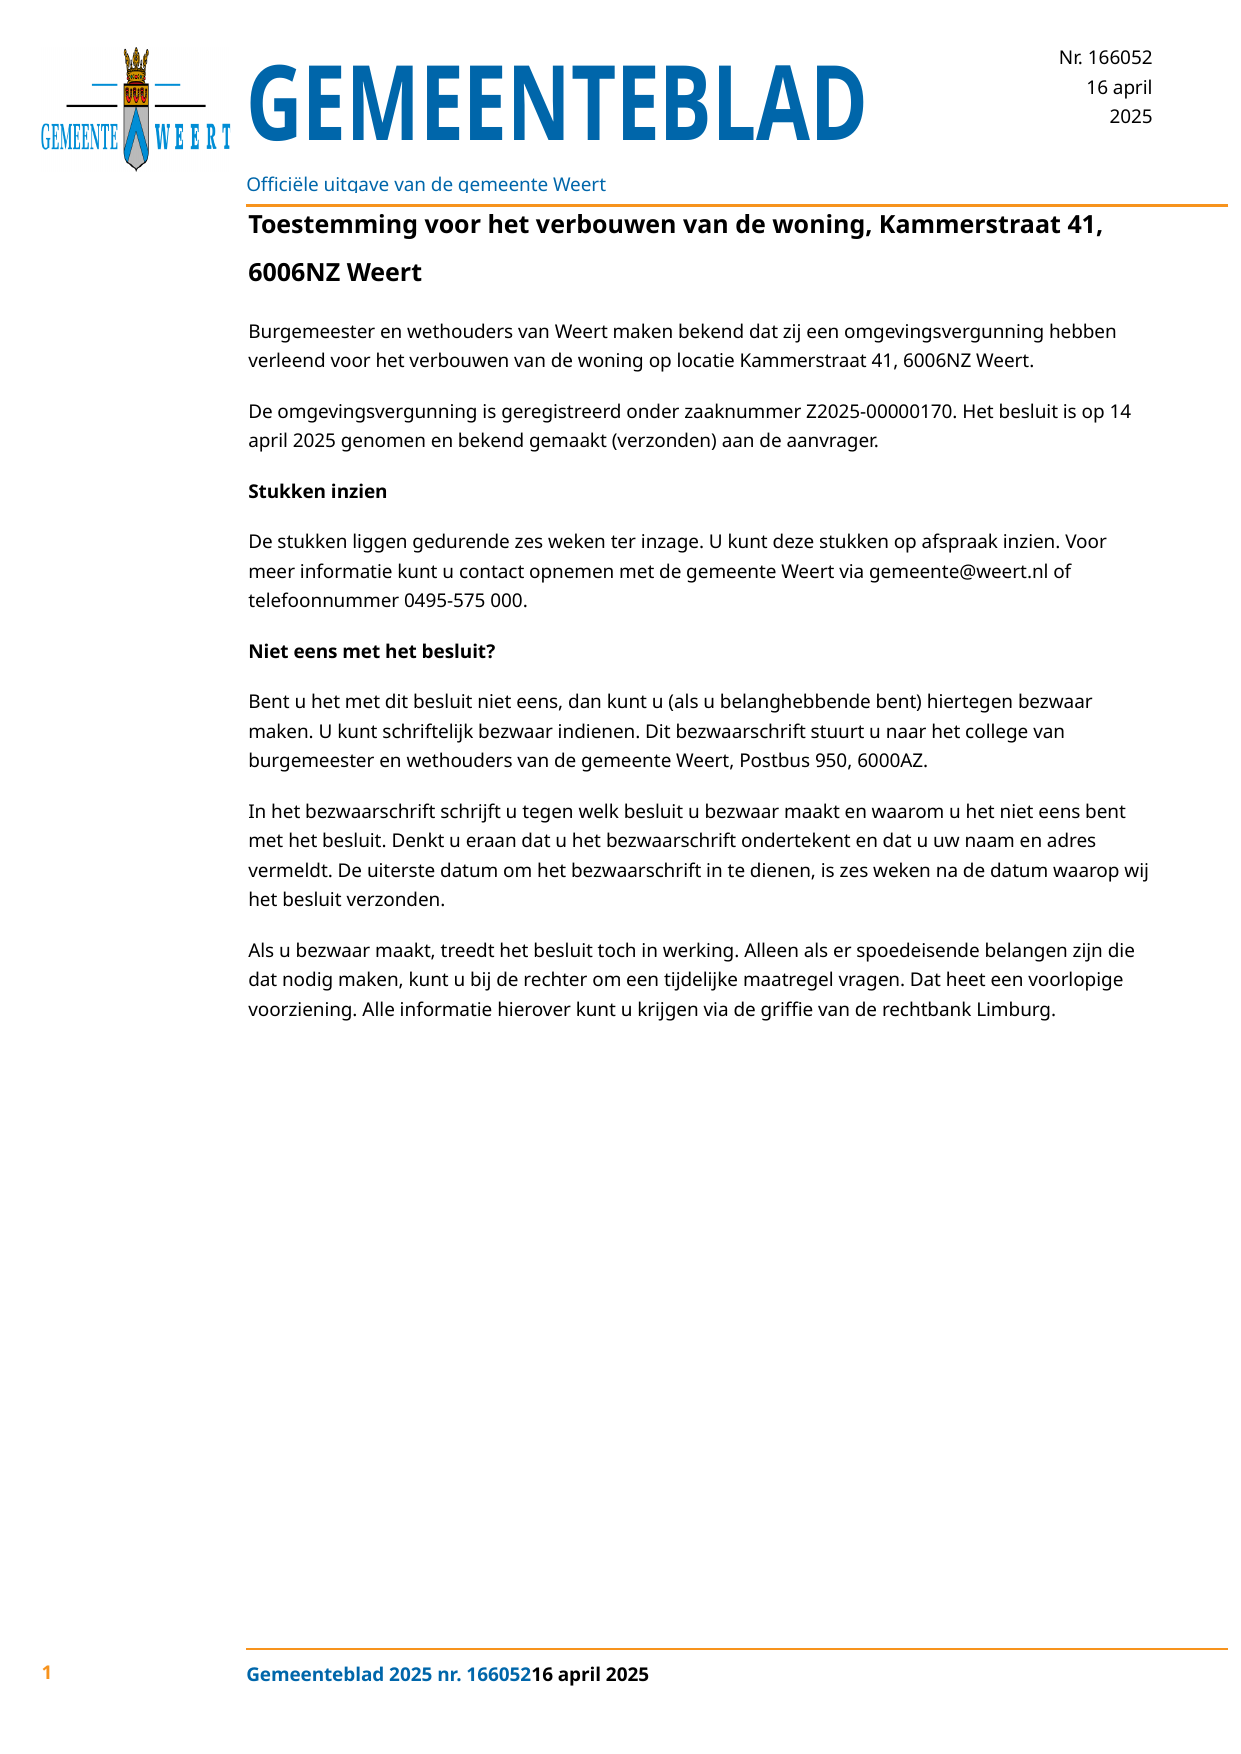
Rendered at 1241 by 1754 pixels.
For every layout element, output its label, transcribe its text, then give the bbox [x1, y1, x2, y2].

text Bent u het met dit besluit niet eens, dan kunt u (als u belanghebbende bent) hiertegen bezwaar maken. U kunt schriftelijk bezwaar indienen. Dit bezwaarschrift stuurt u naar het college van burgemeester en wethouders van de gemeente Weert, Postbus 950, 6000AZ. [248, 688, 1152, 773]
text De stukken liggen gedurende zes weken ter inzage. U kunt deze stukken op afspraak inzien. Voor meer informatie kunt u contact opnemen met de gemeente Weert via gemeente@weert.nl of telefoonnummer 0495-575 000. [248, 528, 1152, 613]
text In het bezwaarschrift schrijft u tegen welk besluit u bezwaar maakt en waarom u het niet eens bent met het besluit. Denkt u eraan dat u het bezwaarschrift ondertekent en dat u uw naam en adres vermeldt. De uiterste datum om het bezwaarschrift in te dienen, is zes weken na de datum waarop wij het besluit verzonden. [248, 798, 1152, 912]
text Toestemming voor het verbouwen van de woning, Kammerstraat 41, 6006NZ Weert [248, 207, 1152, 288]
text Niet eens met het besluit? [248, 638, 1152, 664]
text Burgemeester en wethouders van Weert maken bekend dat zij een omgevingsvergunning hebben verleend voor het verbouwen van de woning op locatie Kammerstraat 41, 6006NZ Weert. [248, 318, 1152, 373]
text Als u bezwaar maakt, treedt het besluit toch in werking. Alleen als er spoedeisende belangen zijn die dat nodig maken, kunt u bij de rechter om een tijdelijke maatregel vragen. Dat heet een voorlopige voorziening. Alle informatie hierover kunt u krijgen via de griffie van de rechtbank Limburg. [248, 937, 1152, 1022]
picture [41, 47, 231, 172]
text De omgevingsvergunning is geregistreerd onder zaaknummer Z2025-00000170. Het besluit is op 14 april 2025 genomen en bekend gemaakt (verzonden) aan de aanvrager. [248, 398, 1152, 453]
text Stukken inzien [248, 478, 1152, 504]
